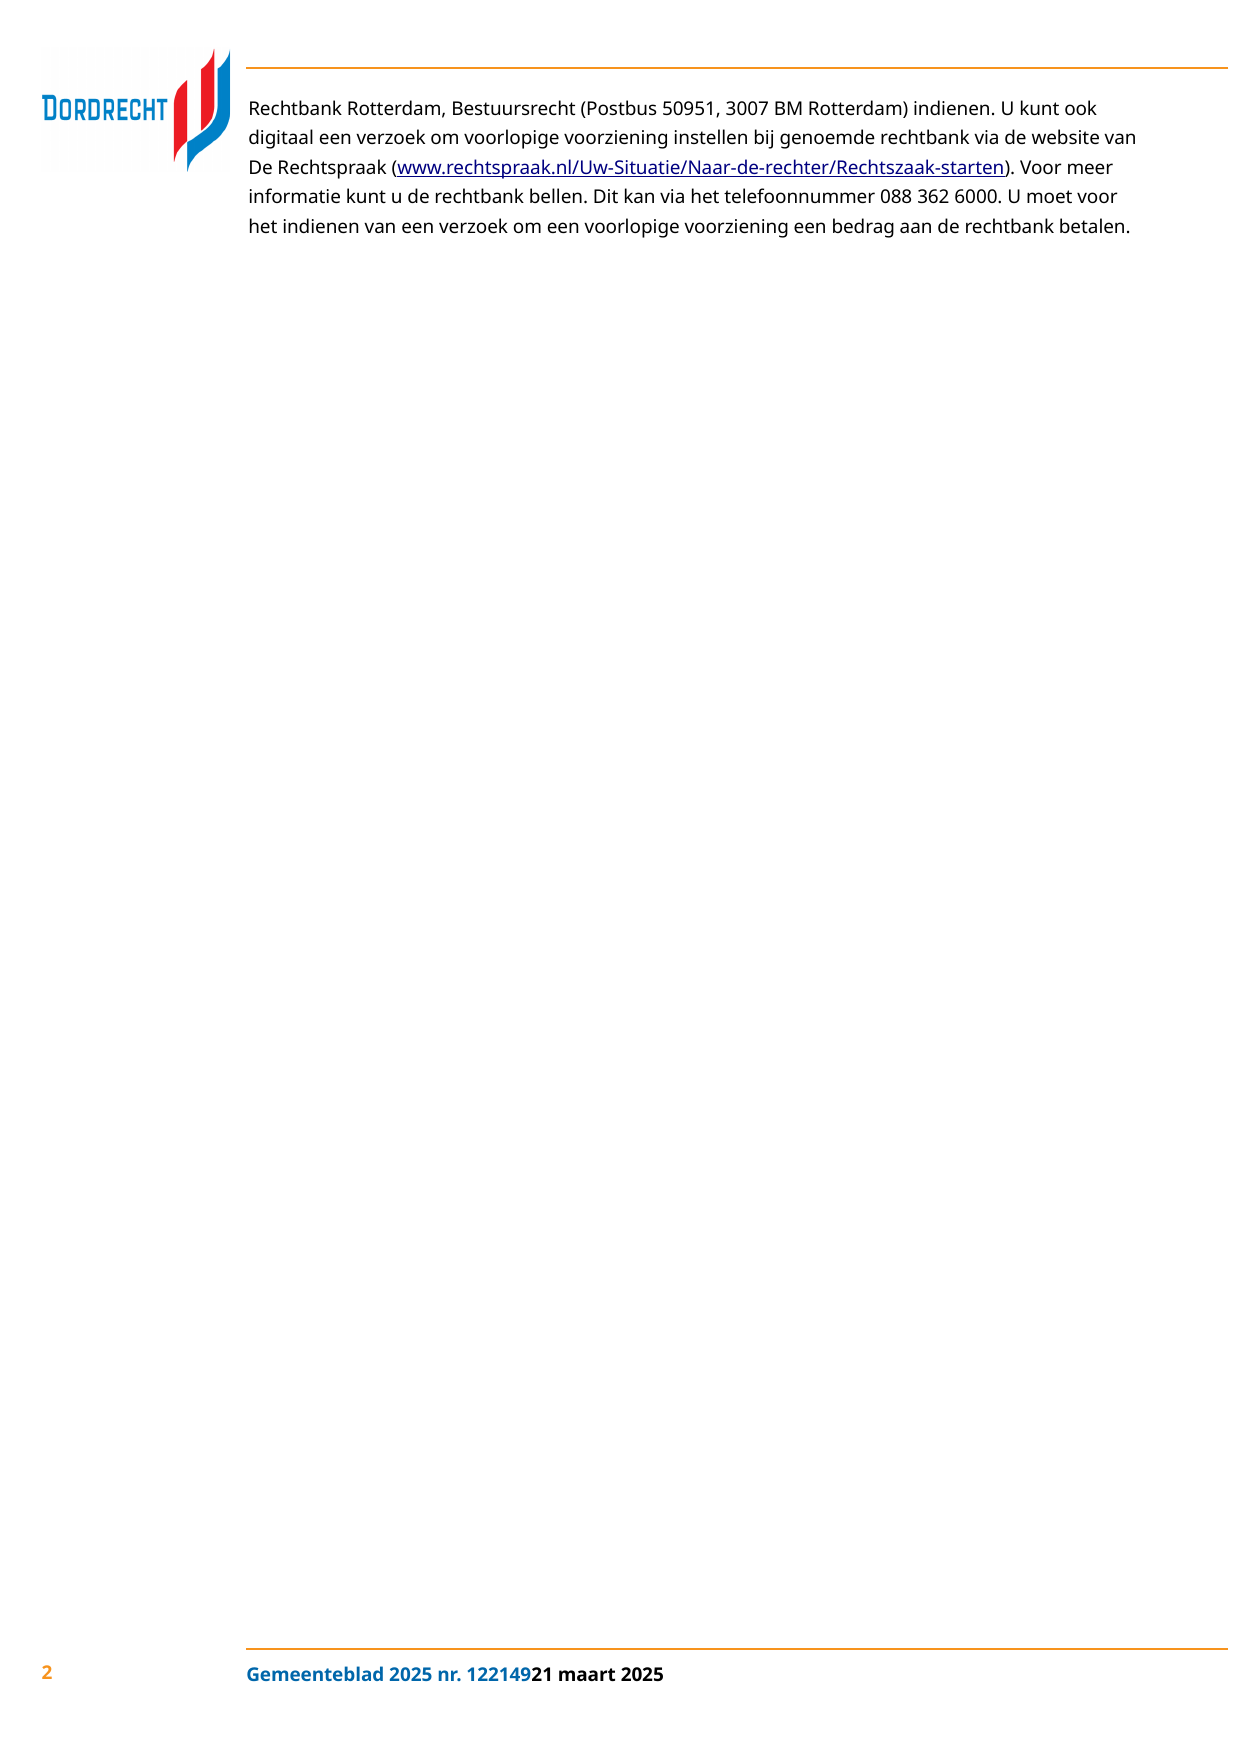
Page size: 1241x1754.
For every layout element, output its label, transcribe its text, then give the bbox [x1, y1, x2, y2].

picture [41, 47, 231, 172]
text Rechtbank Rotterdam, Bestuursrecht (Postbus 50951, 3007 BM Rotterdam) indienen. U kunt ook digitaal een verzoek om voorlopige voorziening instellen bij genoemde rechtbank via de website van De Rechtspraak (www.rechtspraak.nl/Uw-Situatie/Naar-de-rechter/Rechtszaak-starten). Voor meer informatie kunt u de rechtbank bellen. Dit kan via het telefoonnummer 088 362 6000. U moet voor het indienen van een verzoek om een voorlopige voorziening een bedrag aan de rechtbank betalen. [248, 95, 1152, 239]
